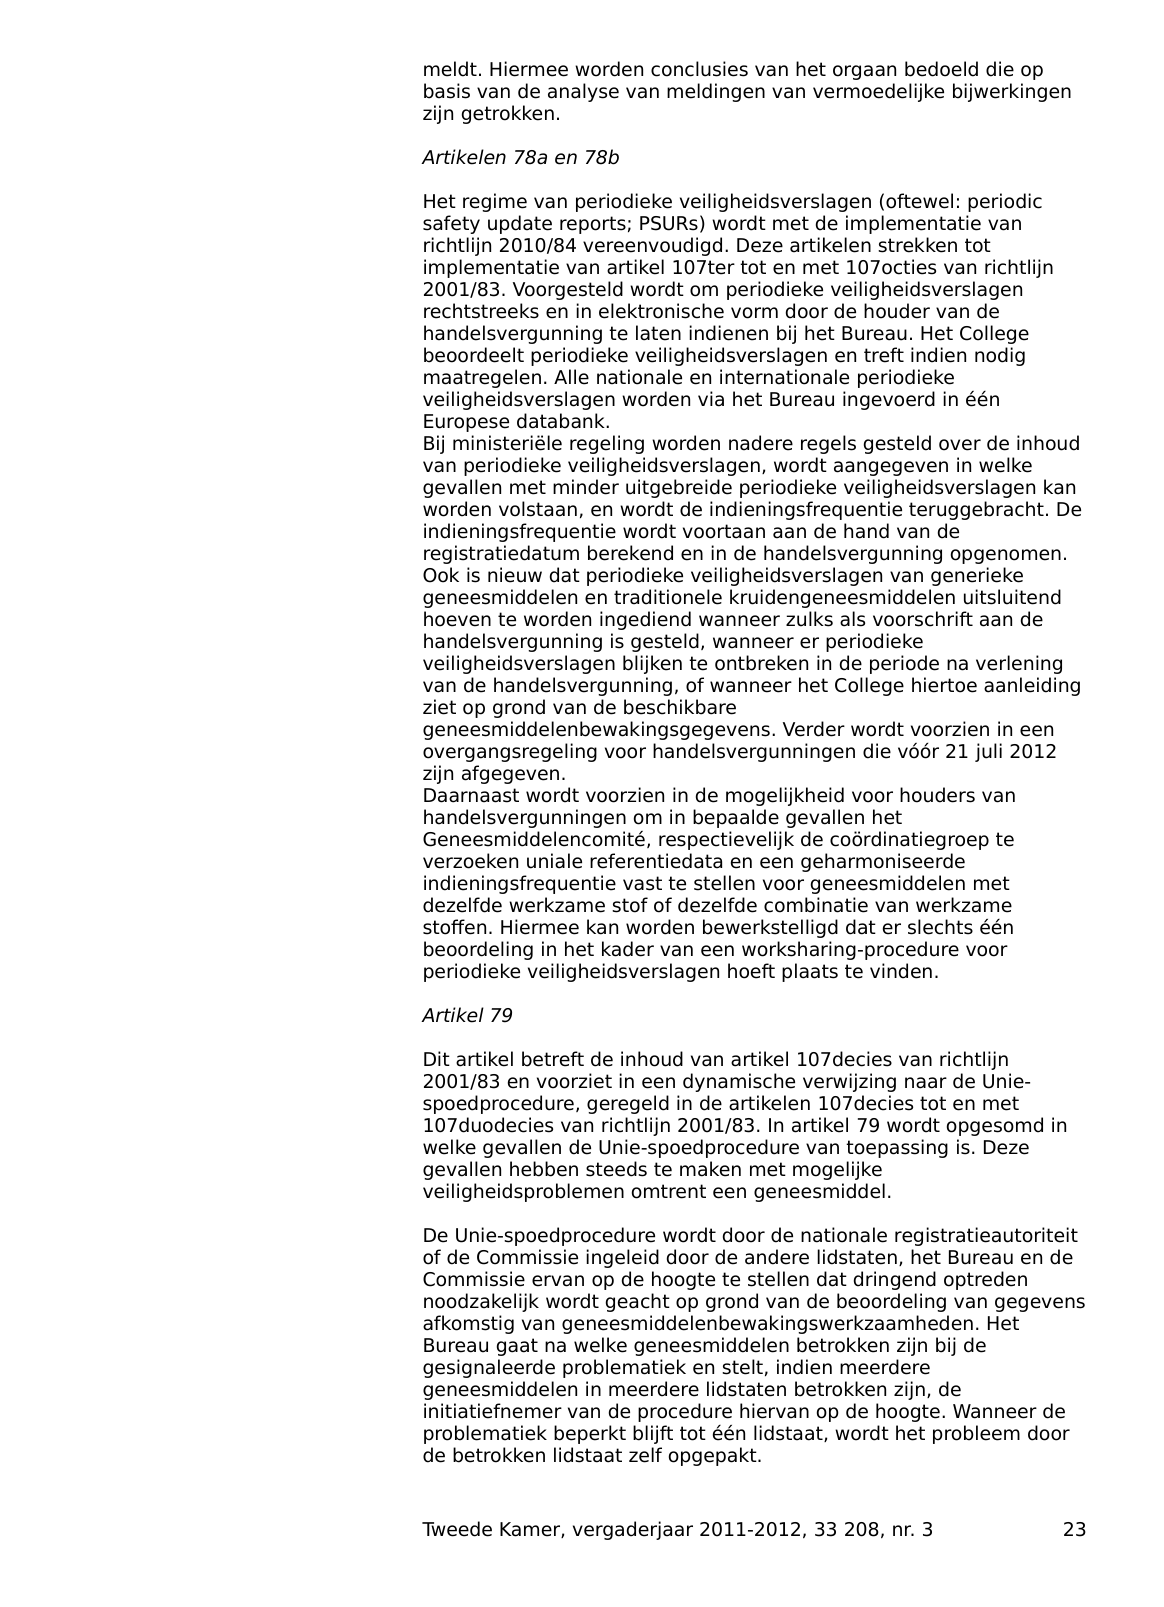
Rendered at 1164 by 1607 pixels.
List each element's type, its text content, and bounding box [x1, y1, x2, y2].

subtitle Artikel 79 [422, 1005, 1087, 1027]
text De Unie-spoedprocedure wordt door de nationale registratieautoriteit of de Commissie ingeleid door de andere lidstaten, het Bureau en de Commissie ervan op de hoogte te stellen dat dringend optreden noodzakelijk wordt geacht op grond van de beoordeling van gegevens afkomstig van geneesmiddelenbewakingswerkzaamheden. Het Bureau gaat na welke geneesmiddelen betrokken zijn bij de gesignaleerde problematiek en stelt, indien meerdere geneesmiddelen in meerdere lidstaten betrokken zijn, de initiatiefnemer van de procedure hiervan op de hoogte. Wanneer de problematiek beperkt blijft tot één lidstaat, wordt het probleem door de betrokken lidstaat zelf opgepakt. [422, 1225, 1087, 1467]
text Het regime van periodieke veiligheidsverslagen (oftewel: periodic safety update reports; PSURs) wordt met de implementatie van richtlijn 2010/84 vereenvoudigd. Deze artikelen strekken tot implementatie van artikel 107ter tot en met 107octies van richtlijn 2001/83. Voorgesteld wordt om periodieke veiligheidsverslagen rechtstreeks en in elektronische vorm door de houder van de handelsvergunning te laten indienen bij het Bureau. Het College beoordeelt periodieke veiligheidsverslagen en treft indien nodig maatregelen. Alle nationale en internationale periodieke veiligheidsverslagen worden via het Bureau ingevoerd in één Europese databank. [422, 191, 1087, 433]
text Bij ministeriële regeling worden nadere regels gesteld over de inhoud van periodieke veiligheidsverslagen, wordt aangegeven in welke gevallen met minder uitgebreide periodieke veiligheidsverslagen kan worden volstaan, en wordt de indieningsfrequentie teruggebracht. De indieningsfrequentie wordt voortaan aan de hand van de registratiedatum berekend en in de handelsvergunning opgenomen. Ook is nieuw dat periodieke veiligheidsverslagen van generieke geneesmiddelen en traditionele kruidengeneesmiddelen uitsluitend hoeven te worden ingediend wanneer zulks als voorschrift aan de handelsvergunning is gesteld, wanneer er periodieke veiligheidsverslagen blijken te ontbreken in de periode na verlening van de handelsvergunning, of wanneer het College hiertoe aanleiding ziet op grond van de beschikbare geneesmiddelenbewakingsgegevens. Verder wordt voorzien in een overgangsregeling voor handelsvergunningen die vóór 21 juli 2012 zijn afgegeven. [422, 433, 1087, 785]
text meldt. Hiermee worden conclusies van het orgaan bedoeld die op basis van de analyse van meldingen van vermoedelijke bijwerkingen zijn getrokken. [422, 59, 1087, 125]
text Dit artikel betreft de inhoud van artikel 107decies van richtlijn 2001/83 en voorziet in een dynamische verwijzing naar de Unie-spoedprocedure, geregeld in de artikelen 107decies tot en met 107duodecies van richtlijn 2001/83. In artikel 79 wordt opgesomd in welke gevallen de Unie-spoedprocedure van toepassing is. Deze gevallen hebben steeds te maken met mogelijke veiligheidsproblemen omtrent een geneesmiddel. [422, 1049, 1087, 1203]
subtitle Artikelen 78a en 78b [422, 147, 1087, 169]
text Daarnaast wordt voorzien in de mogelijkheid voor houders van handelsvergunningen om in bepaalde gevallen het Geneesmiddelencomité, respectievelijk de coördinatiegroep te verzoeken uniale referentiedata en een geharmoniseerde indieningsfrequentie vast te stellen voor geneesmiddelen met dezelfde werkzame stof of dezelfde combinatie van werkzame stoffen. Hiermee kan worden bewerkstelligd dat er slechts één beoordeling in het kader van een worksharing-procedure voor periodieke veiligheidsverslagen hoeft plaats te vinden. [422, 785, 1087, 983]
